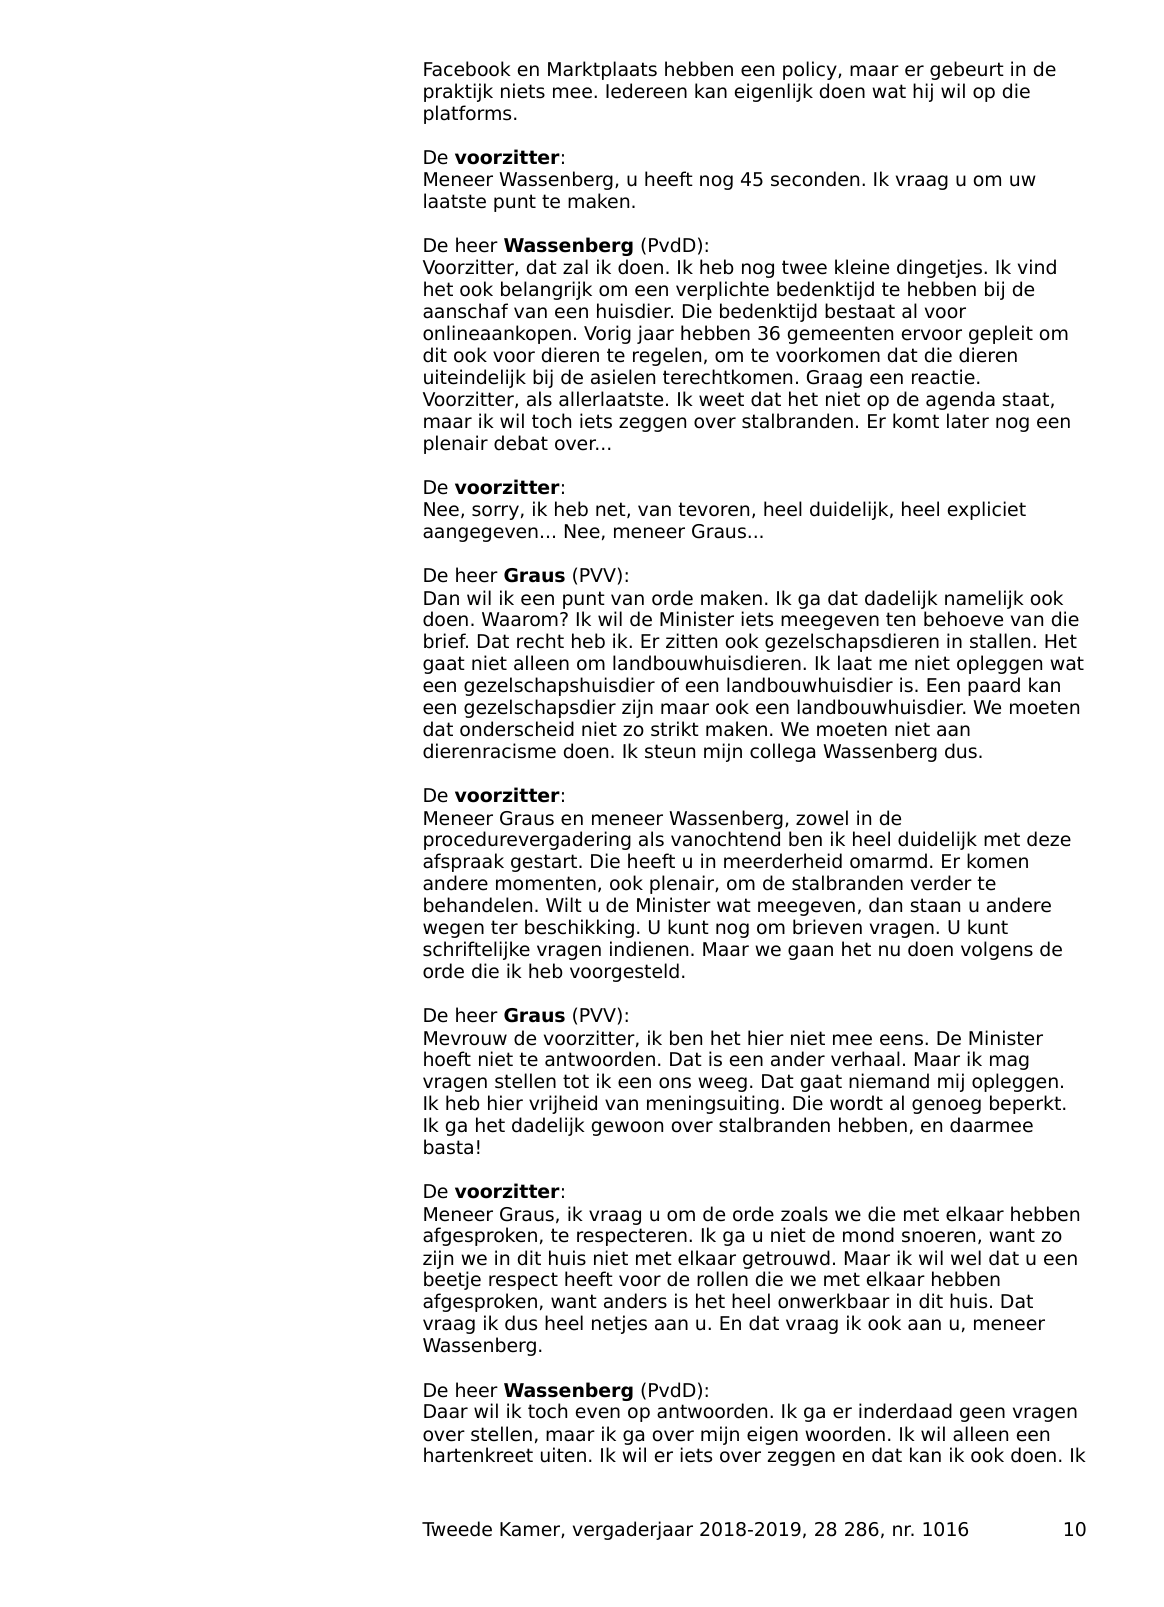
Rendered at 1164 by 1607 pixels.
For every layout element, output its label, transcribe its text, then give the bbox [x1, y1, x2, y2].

text Nee, sorry, ik heb net, van tevoren, heel duidelijk, heel expliciet aangegeven... Nee, meneer Graus... [422, 499, 1087, 543]
text Voorzitter, dat zal ik doen. Ik heb nog twee kleine dingetjes. Ik vind het ook belangrijk om een verplichte bedenktijd te hebben bij de aanschaf van een huisdier. Die bedenktijd bestaat al voor onlineaankopen. Vorig jaar hebben 36 gemeenten ervoor gepleit om dit ook voor dieren te regelen, om te voorkomen dat die dieren uiteindelijk bij de asielen terechtkomen. Graag een reactie. [422, 257, 1087, 389]
text Facebook en Marktplaats hebben een policy, maar er gebeurt in de praktijk niets mee. Iedereen kan eigenlijk doen wat hij wil op die platforms. [422, 59, 1087, 125]
text Meneer Graus en meneer Wassenberg, zowel in de procedurevergadering als vanochtend ben ik heel duidelijk met deze afspraak gestart. Die heeft u in meerderheid omarmd. Er komen andere momenten, ook plenair, om de stalbranden verder te behandelen. Wilt u de Minister wat meegeven, dan staan u andere wegen ter beschikking. U kunt nog om brieven vragen. U kunt schriftelijke vragen indienen. Maar we gaan het nu doen volgens de orde die ik heb voorgesteld. [422, 807, 1087, 983]
text De voorzitter: [422, 1181, 1087, 1203]
text De heer Graus (PVV): [422, 1005, 1087, 1027]
text De heer Wassenberg (PvdD): [422, 1379, 1087, 1401]
text Dan wil ik een punt van orde maken. Ik ga dat dadelijk namelijk ook doen. Waarom? Ik wil de Minister iets meegeven ten behoeve van die brief. Dat recht heb ik. Er zitten ook gezelschapsdieren in stallen. Het gaat niet alleen om landbouwhuisdieren. Ik laat me niet opleggen wat een gezelschapshuisdier of een landbouwhuisdier is. Een paard kan een gezelschapsdier zijn maar ook een landbouwhuisdier. We moeten dat onderscheid niet zo strikt maken. We moeten niet aan dierenracisme doen. Ik steun mijn collega Wassenberg dus. [422, 587, 1087, 763]
text De heer Graus (PVV): [422, 565, 1087, 587]
text De voorzitter: [422, 147, 1087, 169]
text De voorzitter: [422, 785, 1087, 807]
text Meneer Graus, ik vraag u om de orde zoals we die met elkaar hebben afgesproken, te respecteren. Ik ga u niet de mond snoeren, want zo zijn we in dit huis niet met elkaar getrouwd. Maar ik wil wel dat u een beetje respect heeft voor de rollen die we met elkaar hebben afgesproken, want anders is het heel onwerkbaar in dit huis. Dat vraag ik dus heel netjes aan u. En dat vraag ik ook aan u, meneer Wassenberg. [422, 1203, 1087, 1357]
text De voorzitter: [422, 477, 1087, 499]
text Meneer Wassenberg, u heeft nog 45 seconden. Ik vraag u om uw laatste punt te maken. [422, 169, 1087, 213]
text Mevrouw de voorzitter, ik ben het hier niet mee eens. De Minister hoeft niet te antwoorden. Dat is een ander verhaal. Maar ik mag vragen stellen tot ik een ons weeg. Dat gaat niemand mij opleggen. Ik heb hier vrijheid van meningsuiting. Die wordt al genoeg beperkt. Ik ga het dadelijk gewoon over stalbranden hebben, en daarmee basta! [422, 1027, 1087, 1159]
text Daar wil ik toch even op antwoorden. Ik ga er inderdaad geen vragen over stellen, maar ik ga over mijn eigen woorden. Ik wil alleen een hartenkreet uiten. Ik wil er iets over zeggen en dat kan ik ook doen. Ik [422, 1401, 1087, 1467]
text De heer Wassenberg (PvdD): [422, 235, 1087, 257]
text Voorzitter, als allerlaatste. Ik weet dat het niet op de agenda staat, maar ik wil toch iets zeggen over stalbranden. Er komt later nog een plenair debat over... [422, 389, 1087, 455]
